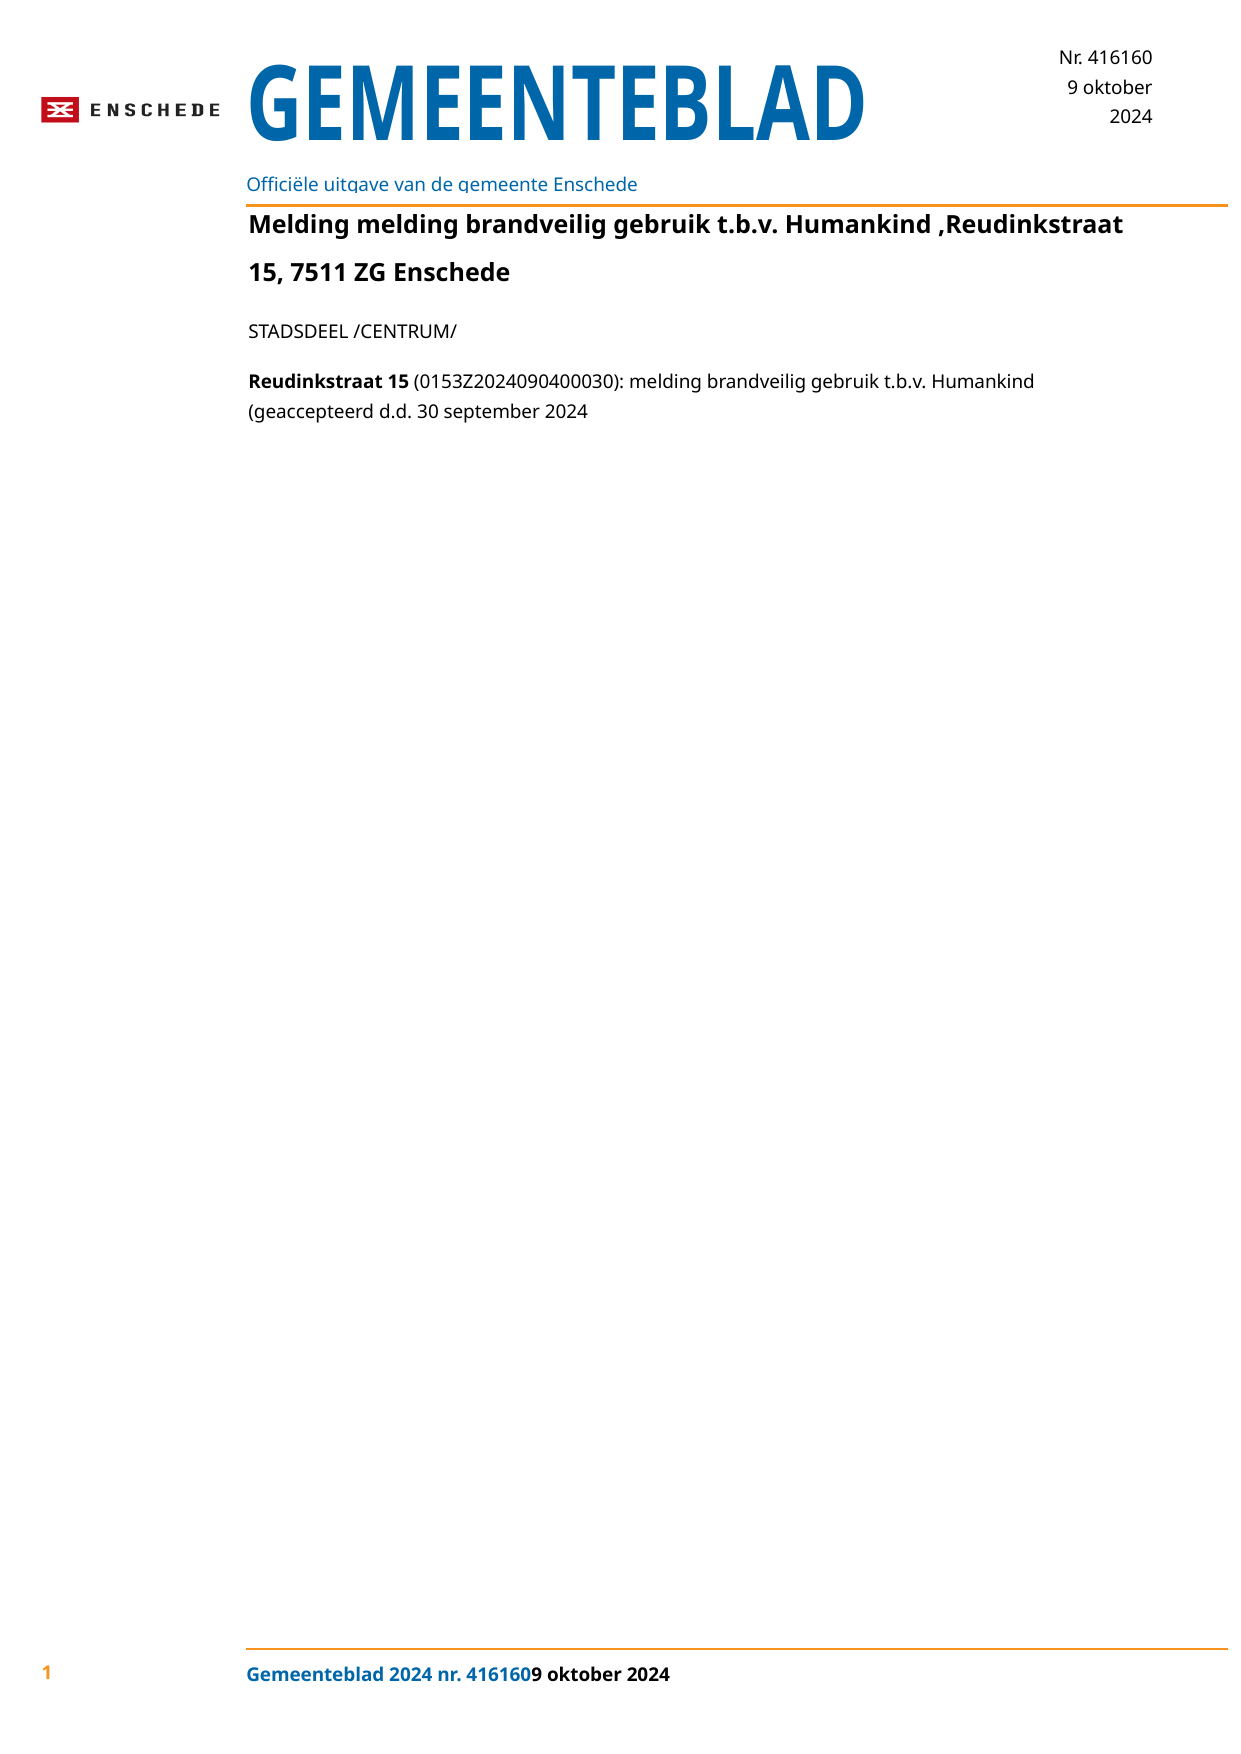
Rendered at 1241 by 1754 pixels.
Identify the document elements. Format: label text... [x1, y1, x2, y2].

text Melding melding brandveilig gebruik t.b.v. Humankind ,Reudinkstraat 15, 7511 ZG Enschede [248, 207, 1152, 288]
text Reudinkstraat 15 (0153Z2024090400030): melding brandveilig gebruik t.b.v. Humankind (geaccepteerd d.d. 30 september 2024 [248, 368, 1152, 424]
text STADSDEEL /CENTRUM/ [248, 318, 1152, 344]
picture [41, 47, 231, 172]
